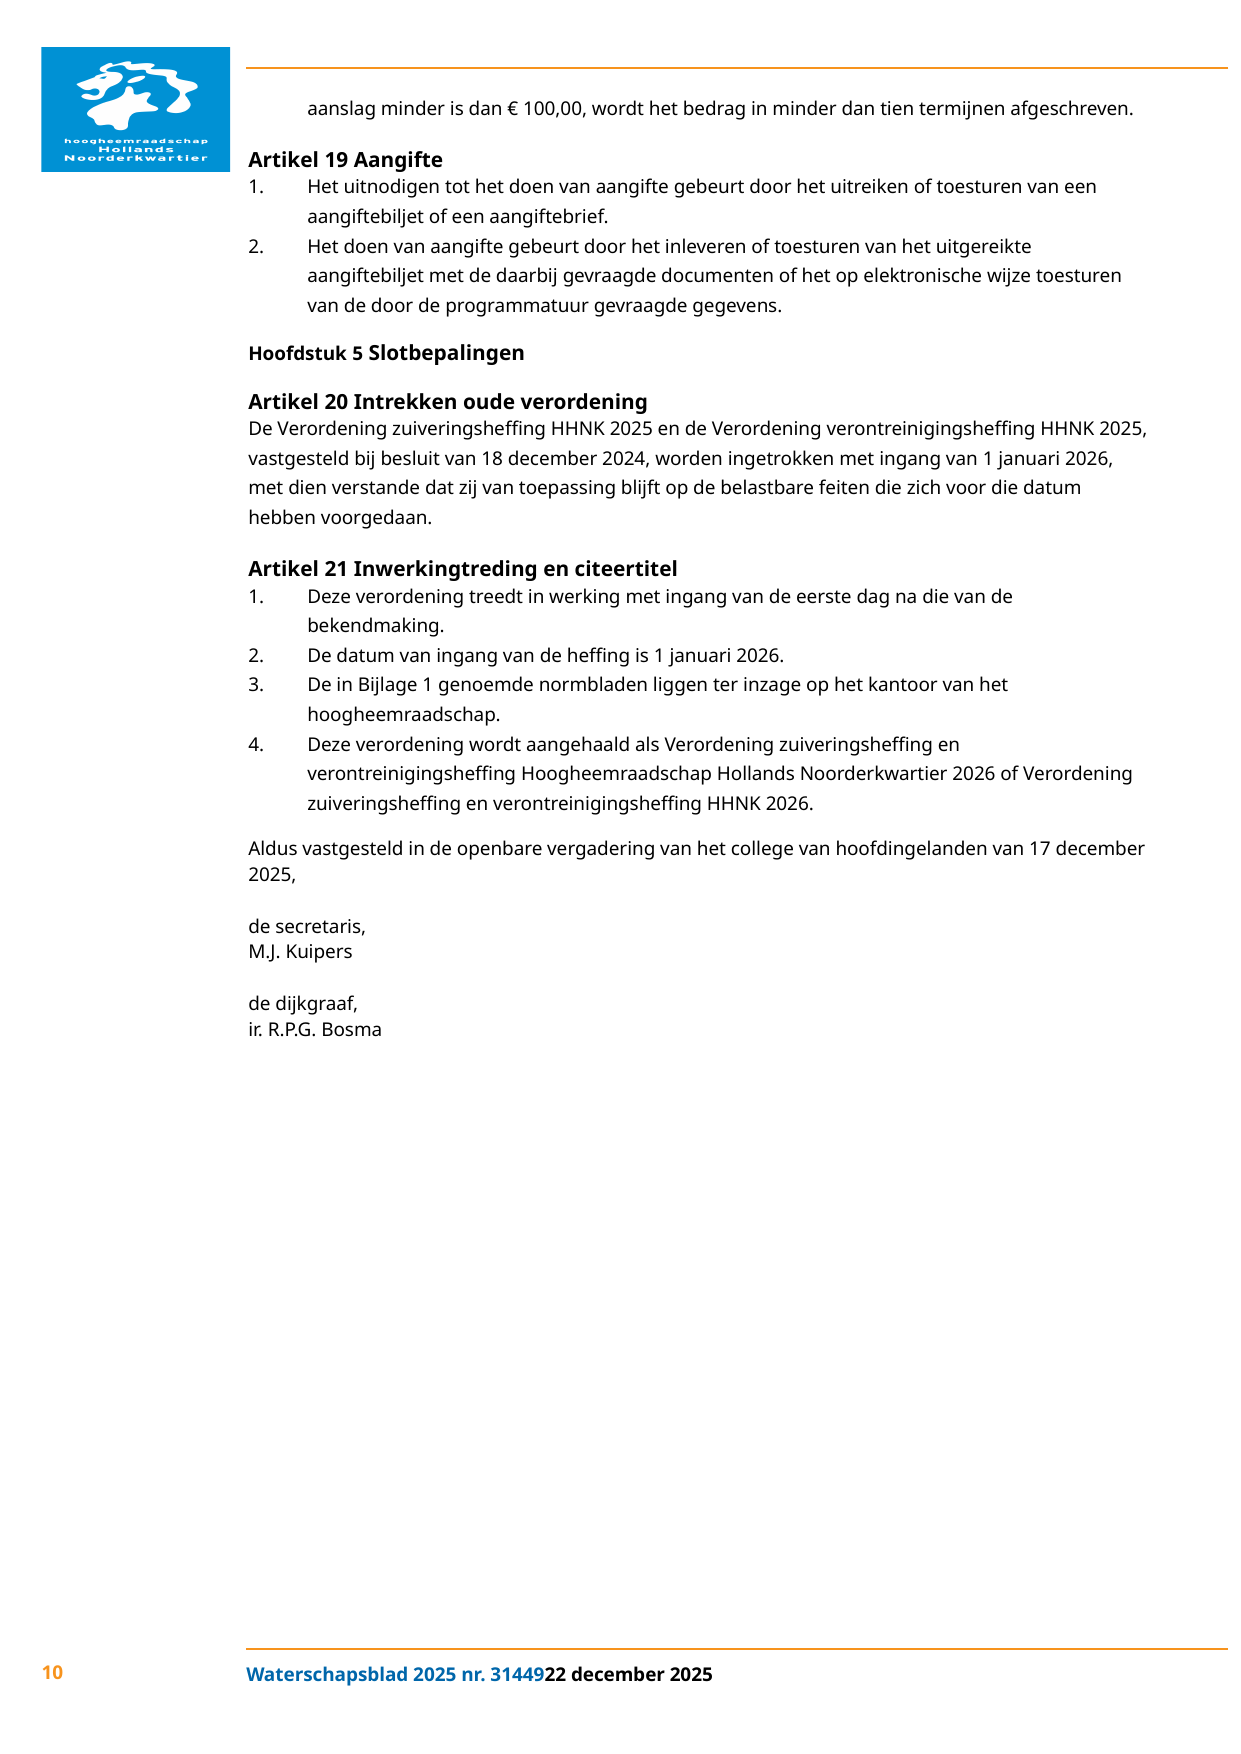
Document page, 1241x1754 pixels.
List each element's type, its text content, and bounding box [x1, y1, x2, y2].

text Artikel 19 Aangifte [248, 145, 1152, 174]
text ir. R.P.G. Bosma [248, 1016, 1152, 1041]
text Aldus vastgesteld in de openbare vergadering van het college van hoofdingelanden van 17 december 2025, [248, 836, 1152, 887]
text de dijkgraaf, [248, 990, 1152, 1016]
list Deze verordening treedt in werking met ingang van de eerste dag na die van de bekendmaking. [248, 583, 1152, 638]
picture [129, 76, 144, 82]
list De datum van ingang van de heffing is 1 januari 2026. [248, 642, 1152, 668]
picture [118, 62, 197, 112]
text Artikel 21 Inwerkingtreding en citeertitel [248, 554, 1152, 583]
text de secretaris, [248, 913, 1152, 938]
list aanslag minder is dan € 100,00, wordt het bedrag in minder dan tien termijnen afgeschreven. [248, 95, 1152, 121]
text De Verordening zuiveringsheffing HHNK 2025 en de Verordening verontreinigingsheffing HHNK 2025, vastgesteld bij besluit van 18 december 2024, worden ingetrokken met ingang van 1 januari 2026, met dien verstande dat zij van toepassing blijft op de belastbare feiten die zich voor die datum hebben voorgedaan. [248, 415, 1152, 530]
list Het uitnodigen tot het doen van aangifte gebeurt door het uitreiken of toesturen van een aangiftebiljet of een aangiftebrief. [248, 174, 1152, 229]
picture [88, 87, 157, 130]
text M.J. Kuipers [248, 938, 1152, 964]
text Artikel 20 Intrekken oude verordening [248, 387, 1152, 415]
list Het doen van aangifte gebeurt door het inleveren of toesturen van het uitgereikte aangiftebiljet met de daarbij gevraagde documenten of het op elektronische wijze toesturen van de door de programmatuur gevraagde gegevens. [248, 233, 1152, 318]
list Deze verordening wordt aangehaald als Verordening zuiveringsheffing en verontreinigingsheffing Hoogheemraadschap Hollands Noorderkwartier 2026 of Verordening zuiveringsheffing en verontreinigingsheffing HHNK 2026. [248, 731, 1152, 816]
list De in Bijlage 1 genoemde normbladen liggen ter inzage op het kantoor van het hoogheemraadschap. [248, 672, 1152, 727]
picture [78, 64, 122, 99]
text Hoofdstuk 5 Slotbepalingen [248, 338, 1152, 366]
